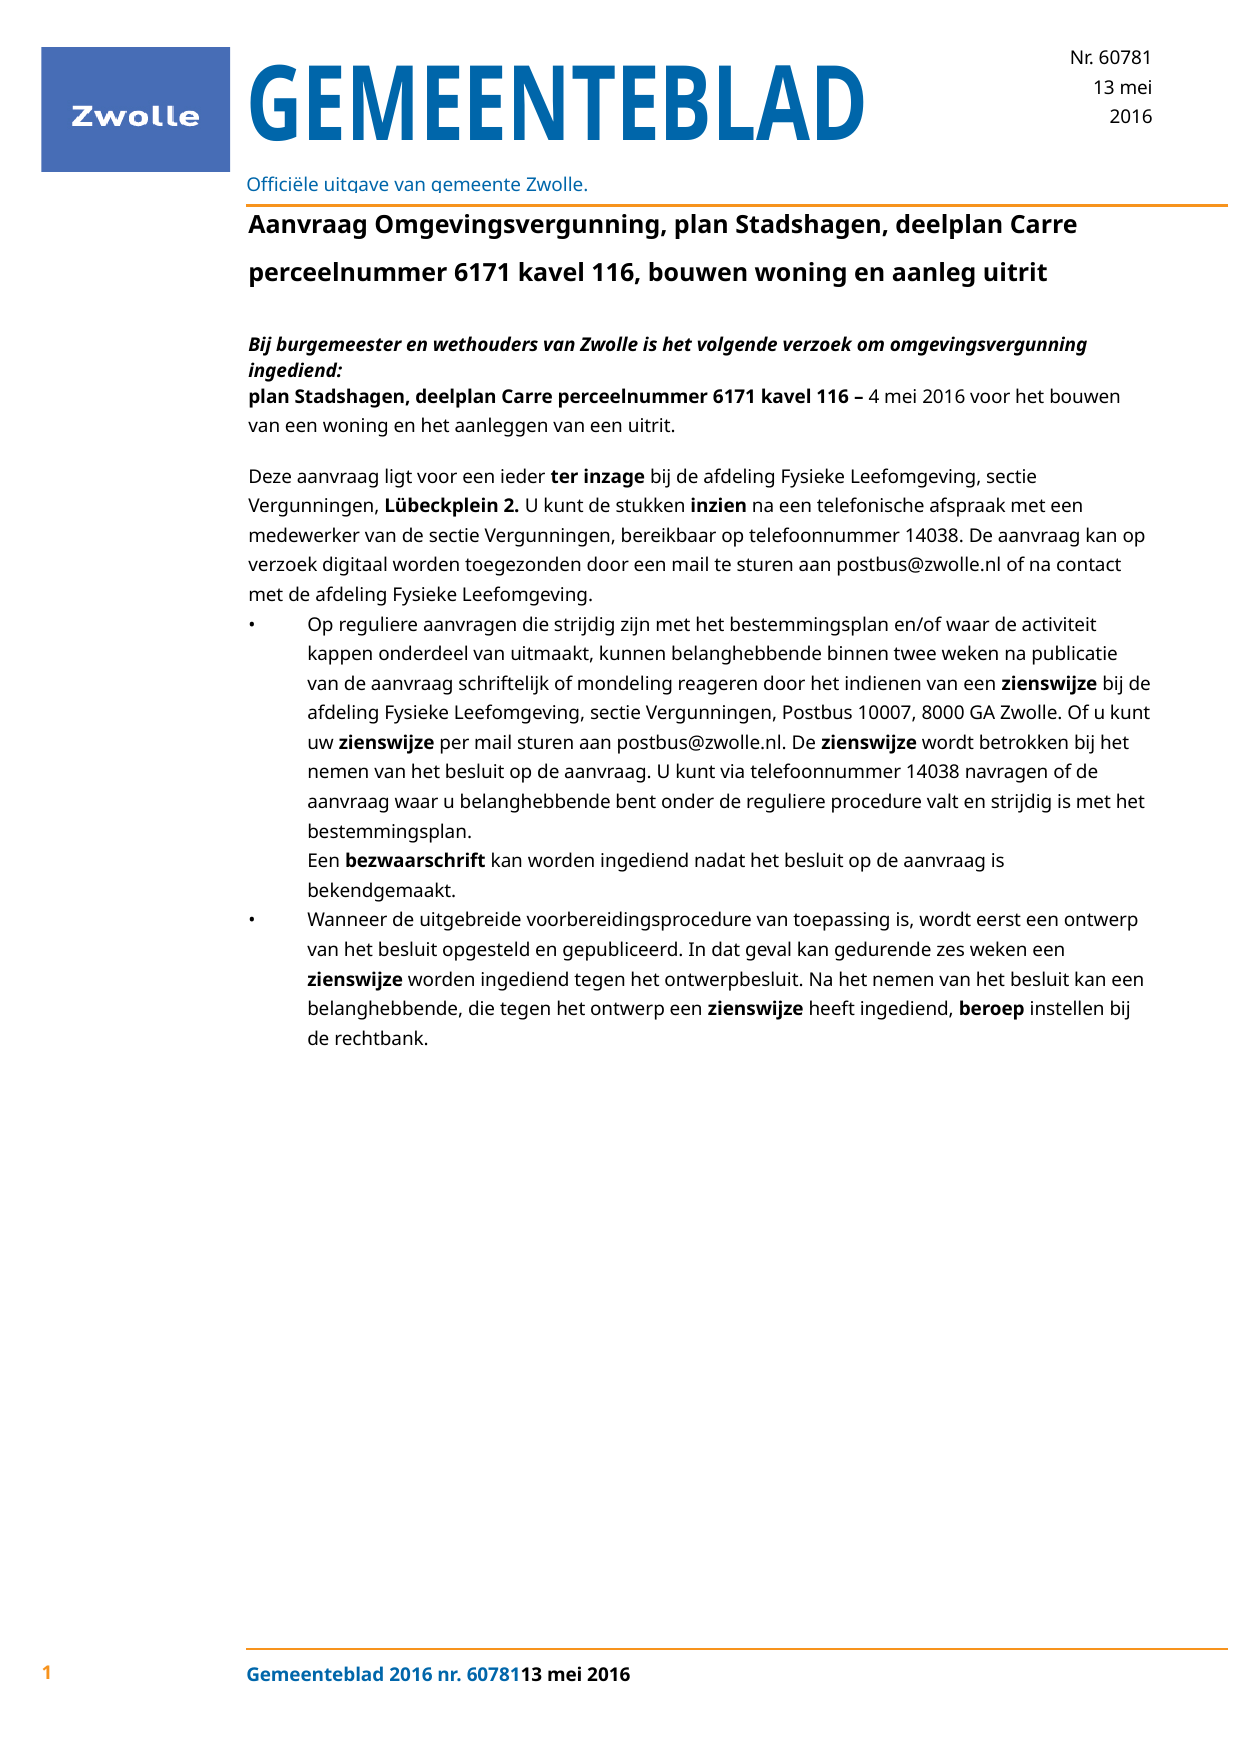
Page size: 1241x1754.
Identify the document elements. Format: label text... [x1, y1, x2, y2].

text Deze aanvraag ligt voor een ieder ter inzage bij de afdeling Fysieke Leefomgeving, sectie Vergunningen, Lübeckplein 2. U kunt de stukken inzien na een telefonische afspraak met een medewerker van de sectie Vergunningen, bereikbaar op telefoonnummer 14038. De aanvraag kan op verzoek digitaal worden toegezonden door een mail te sturen aan postbus@zwolle.nl of na contact met de afdeling Fysieke Leefomgeving. [248, 463, 1152, 607]
list Op reguliere aanvragen die strijdig zijn met het bestemmingsplan en/of waar de activiteit kappen onderdeel van uitmaakt, kunnen belanghebbende binnen twee weken na publicatie van de aanvraag schriftelijk of mondeling reageren door het indienen van een zienswijze bij de afdeling Fysieke Leefomgeving, sectie Vergunningen, Postbus 10007, 8000 GA Zwolle. Of u kunt uw zienswijze per mail sturen aan postbus@zwolle.nl. De zienswijze wordt betrokken bij het nemen van het besluit op de aanvraag. U kunt via telefoonnummer 14038 navragen of de aanvraag waar u belanghebbende bent onder de reguliere procedure valt en strijdig is met het bestemmingsplan. [248, 611, 1152, 844]
text plan Stadshagen, deelplan Carre perceelnummer 6171 kavel 116 – 4 mei 2016 voor het bouwen van een woning en het aanleggen van een uitrit. [248, 383, 1152, 438]
list Wanneer de uitgebreide voorbereidingsprocedure van toepassing is, wordt eerst een ontwerp van het besluit opgesteld en gepubliceerd. In dat geval kan gedurende zes weken een zienswijze worden ingediend tegen het ontwerpbesluit. Na het nemen van het besluit kan een belanghebbende, die tegen het ontwerp een zienswijze heeft ingediend, beroep instellen bij de rechtbank. [248, 907, 1152, 1051]
picture [41, 47, 231, 172]
text Aanvraag Omgevingsvergunning, plan Stadshagen, deelplan Carre perceelnummer 6171 kavel 116, bouwen woning en aanleg uitrit [248, 207, 1152, 288]
text Bij burgemeester en wethouders van Zwolle is het volgende verzoek om omgevingsvergunning ingediend: [248, 331, 1152, 383]
list Een bezwaarschrift kan worden ingediend nadat het besluit op de aanvraag is bekendgemaakt. [248, 847, 1152, 903]
